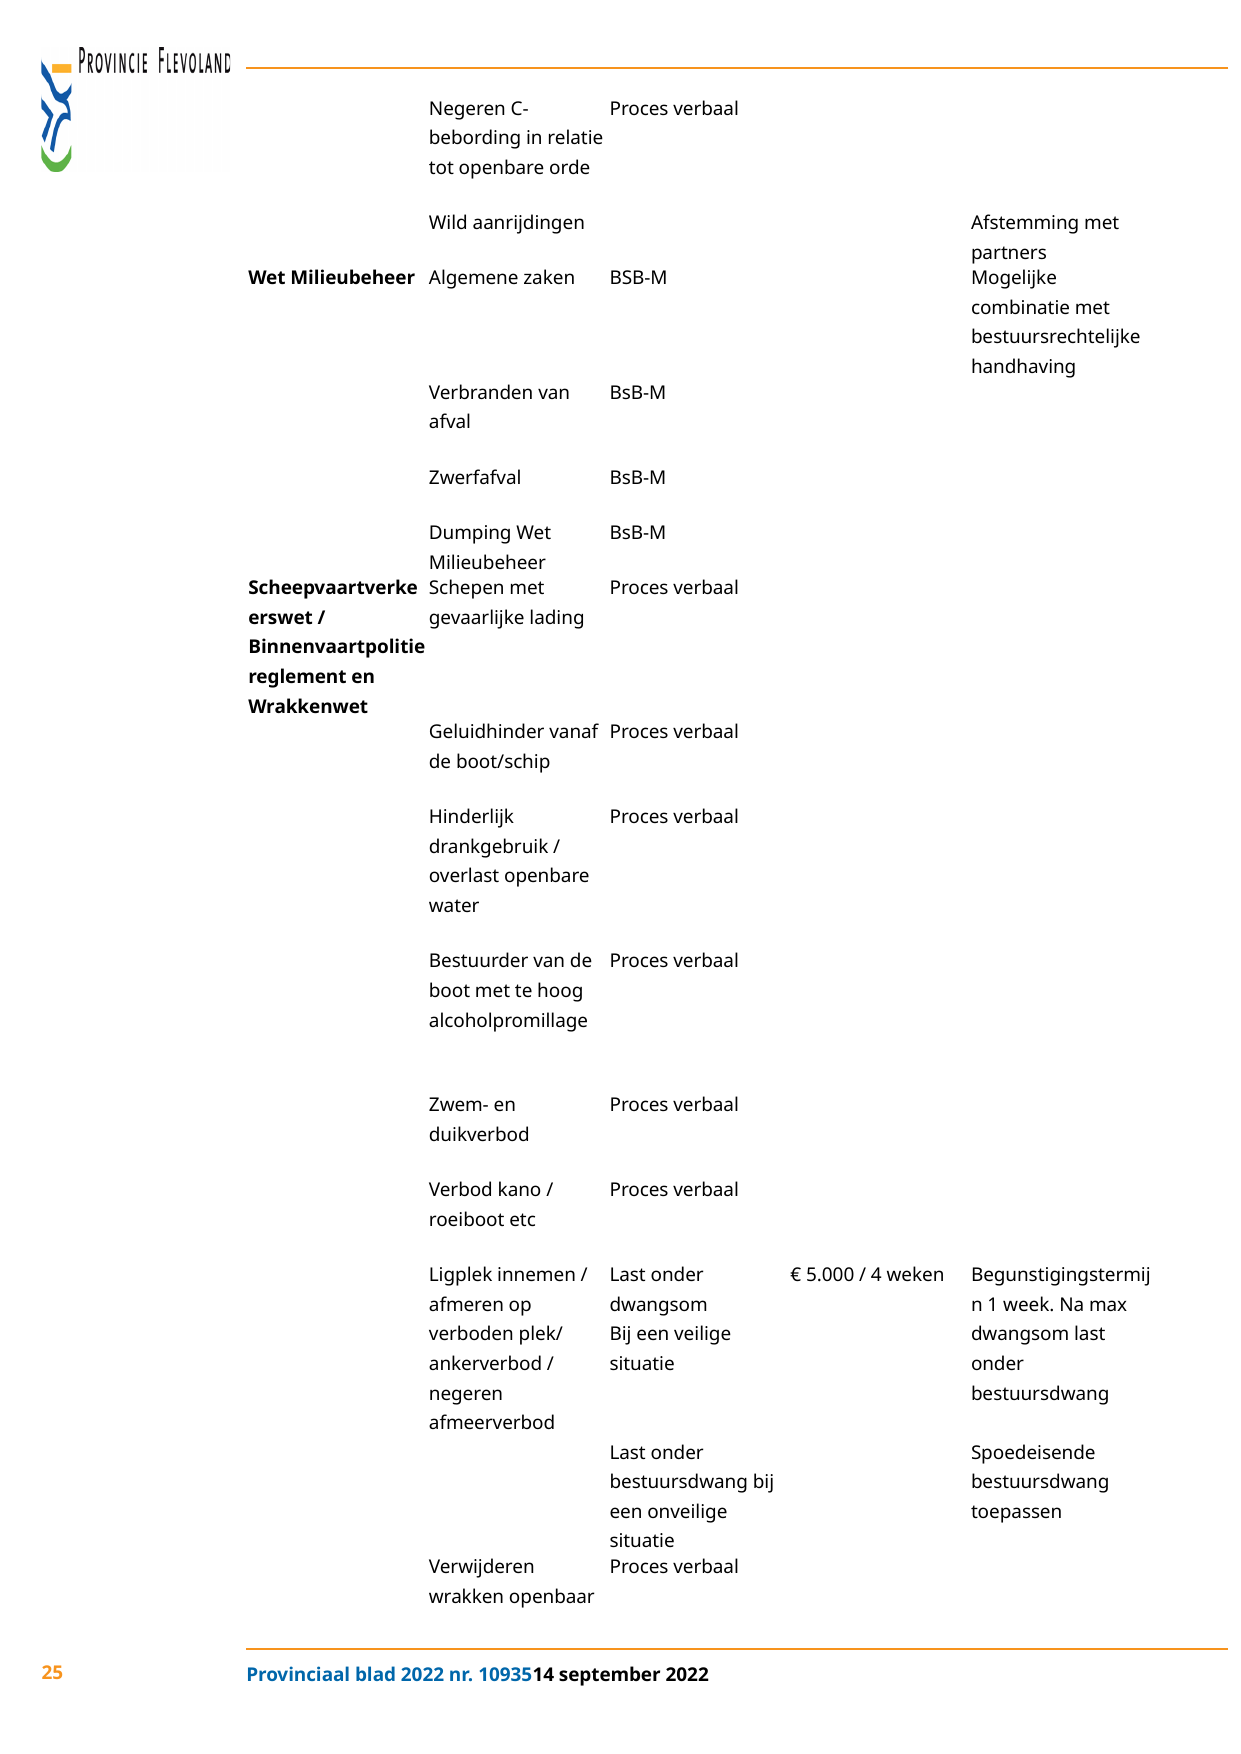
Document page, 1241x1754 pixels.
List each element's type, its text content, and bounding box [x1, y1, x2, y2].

table_cell [790, 379, 971, 464]
table_cell [248, 209, 429, 264]
table_cell [971, 519, 1152, 574]
table_cell Begunstigingstermijn 1 week. Na max dwangsom last onder bestuursdwang Spoedeisende bestuursdwang toepassen [971, 1261, 1152, 1553]
table_cell Zwerfafval [429, 464, 609, 519]
table_cell [971, 948, 1152, 1092]
table_cell [248, 1261, 429, 1553]
table_cell Geluidhinder vanaf de boot/schip [429, 719, 609, 803]
table_cell Negeren C- bebording in relatie tot openbare orde [429, 95, 609, 209]
table_cell [790, 948, 971, 1092]
table_cell Last onder dwangsom Bij een veilige situatie Last onder bestuursdwang bij een onveilige situatie [609, 1261, 790, 1553]
table_cell [248, 719, 429, 803]
table_cell Wild aanrijdingen [429, 209, 609, 264]
table_cell [971, 804, 1152, 948]
table_cell Verbod kano / roeiboot etc [429, 1177, 609, 1261]
table_cell Proces verbaal [609, 1554, 790, 1609]
table_cell Proces verbaal [609, 719, 790, 803]
table_cell [971, 719, 1152, 803]
table_cell [790, 95, 971, 209]
table_cell [790, 1092, 971, 1177]
table_cell BSB-M [609, 265, 790, 379]
table_cell Scheepvaartverkeerswet / Binnenvaartpolitiereglement en Wrakkenwet [248, 575, 429, 719]
table_cell [790, 719, 971, 803]
table_cell [971, 575, 1152, 719]
table_cell Mogelijke combinatie met bestuursrechtelijke handhaving [971, 265, 1152, 379]
table_cell [248, 1177, 429, 1261]
table_cell [790, 209, 971, 264]
table_cell BsB-M [609, 379, 790, 464]
table_cell [248, 1092, 429, 1177]
table_cell Proces verbaal [609, 1177, 790, 1261]
table_cell [790, 265, 971, 379]
table_cell Ligplek innemen / afmeren op verboden plek/ ankerverbod / negeren afmeerverbod [429, 1261, 609, 1553]
table_cell Proces verbaal [609, 575, 790, 719]
table_cell [248, 95, 429, 209]
table_cell € 5.000 / 4 weken [790, 1261, 971, 1553]
table_cell [971, 1177, 1152, 1261]
table_cell [971, 95, 1152, 209]
table_cell [971, 1092, 1152, 1177]
table_cell [790, 1177, 971, 1261]
table_cell [790, 804, 971, 948]
table_cell Bestuurder van de boot met te hoog alcoholpromillage [429, 948, 609, 1092]
table_cell Proces verbaal [609, 95, 790, 209]
table_cell [971, 1554, 1152, 1609]
table_cell BsB-M [609, 464, 790, 519]
table_cell Dumping Wet Milieubeheer [429, 519, 609, 574]
table_cell Wet Milieubeheer [248, 265, 429, 379]
table_cell [248, 519, 429, 574]
table_cell [248, 948, 429, 1092]
table_cell [248, 804, 429, 948]
table_cell [248, 379, 429, 464]
table_cell [790, 575, 971, 719]
table_cell [248, 464, 429, 519]
picture [41, 47, 231, 172]
table_cell Verwijderen wrakken openbaar [429, 1554, 609, 1609]
table_cell [609, 209, 790, 264]
table_cell Verbranden van afval [429, 379, 609, 464]
table_cell [790, 464, 971, 519]
table_cell Proces verbaal [609, 804, 790, 948]
table_cell Hinderlijk drankgebruik / overlast openbare water [429, 804, 609, 948]
table_cell [790, 1554, 971, 1609]
table_cell Zwem- en duikverbod [429, 1092, 609, 1177]
table_cell Proces verbaal [609, 1092, 790, 1177]
table_cell BsB-M [609, 519, 790, 574]
table_cell [248, 1554, 429, 1609]
table_cell [971, 464, 1152, 519]
table_cell Algemene zaken [429, 265, 609, 379]
table_cell Proces verbaal [609, 948, 790, 1092]
table_cell [790, 519, 971, 574]
table_cell Schepen met gevaarlijke lading [429, 575, 609, 719]
table_cell [971, 379, 1152, 464]
table_cell Afstemming met partners [971, 209, 1152, 264]
